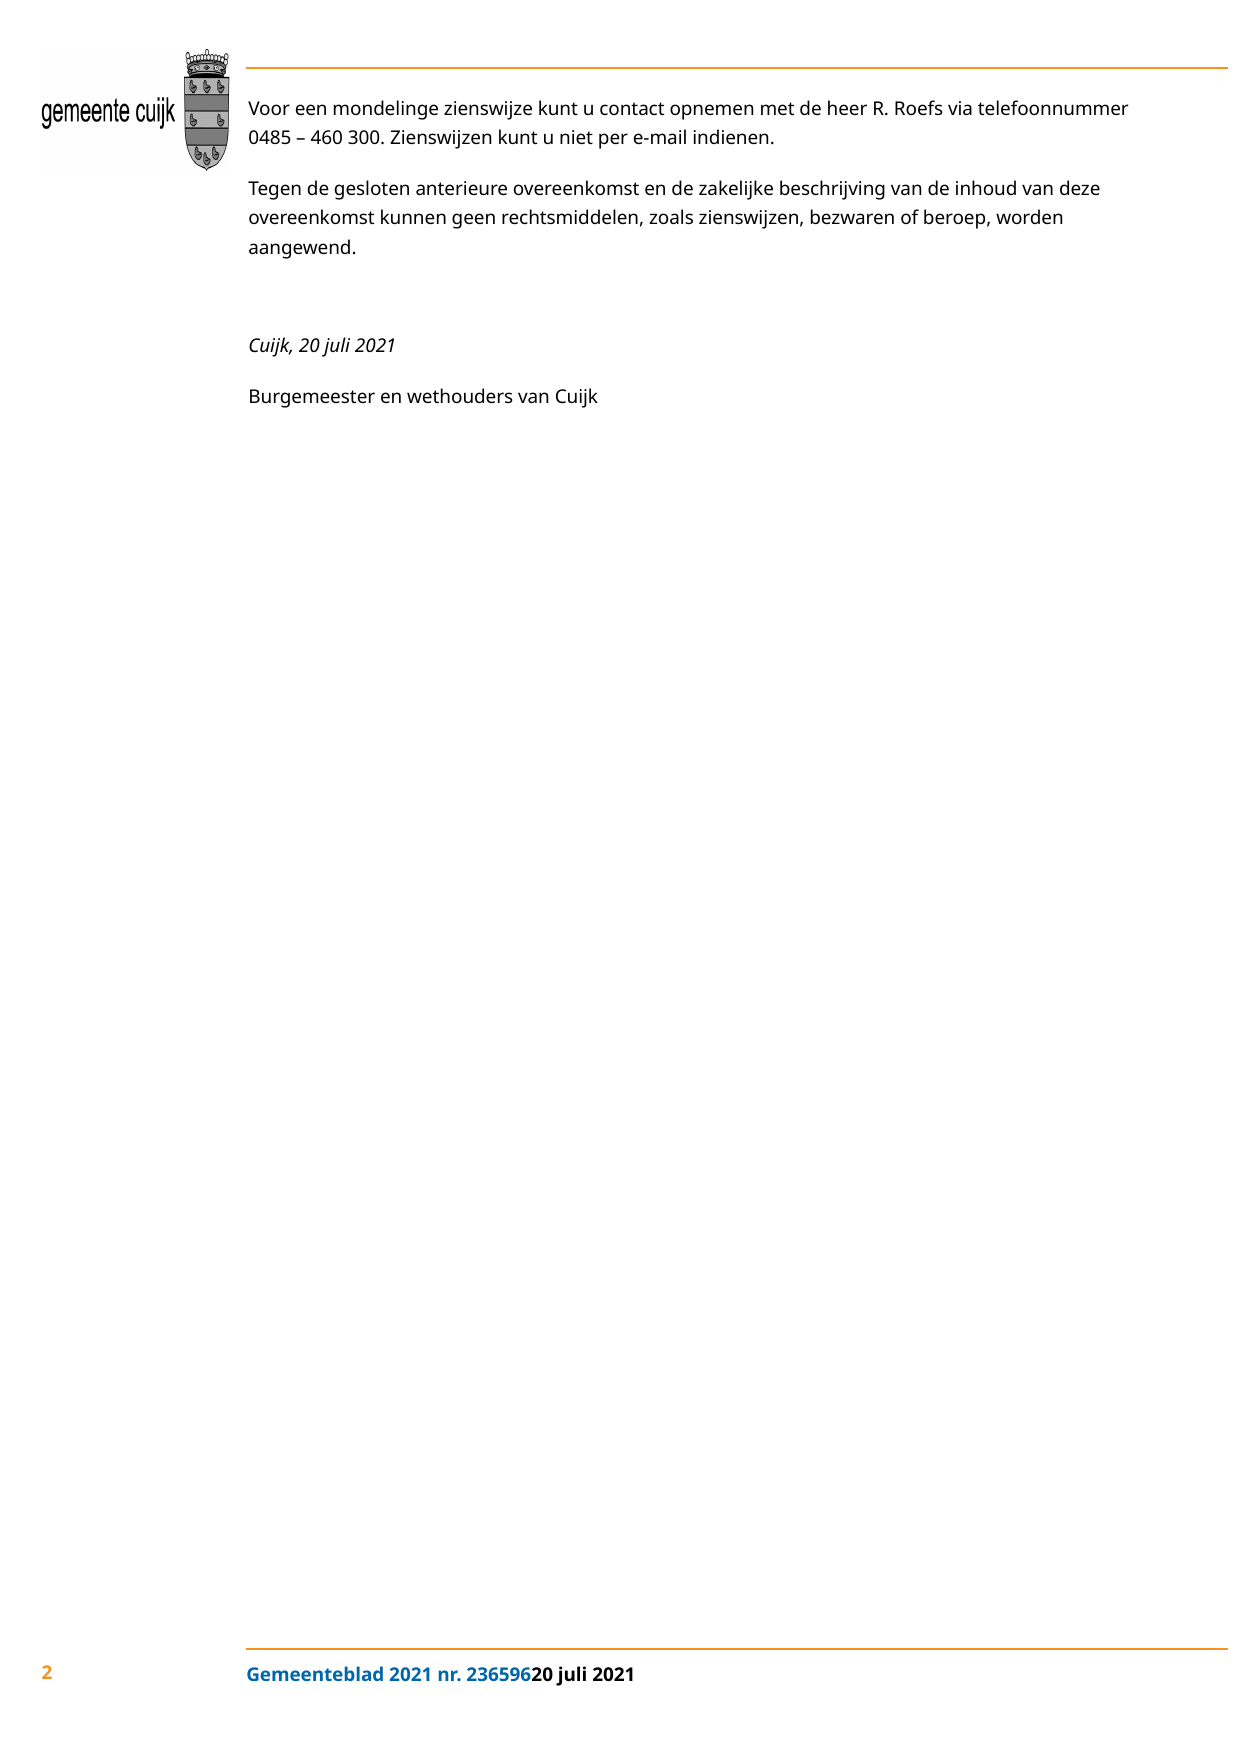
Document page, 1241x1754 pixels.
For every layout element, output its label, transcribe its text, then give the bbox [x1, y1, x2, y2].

picture [41, 47, 231, 172]
text Tegen de gesloten anterieure overeenkomst en de zakelijke beschrijving van de inhoud van deze overeenkomst kunnen geen rechtsmiddelen, zoals zienswijzen, bezwaren of beroep, worden aangewend. [248, 175, 1152, 260]
text Burgemeester en wethouders van Cuijk [248, 384, 1152, 409]
text Voor een mondelinge zienswijze kunt u contact opnemen met de heer R. Roefs via telefoonnummer 0485 – 460 300. Zienswijzen kunt u niet per e-mail indienen. [248, 95, 1152, 150]
text Cuijk, 20 juli 2021 [248, 332, 1152, 358]
